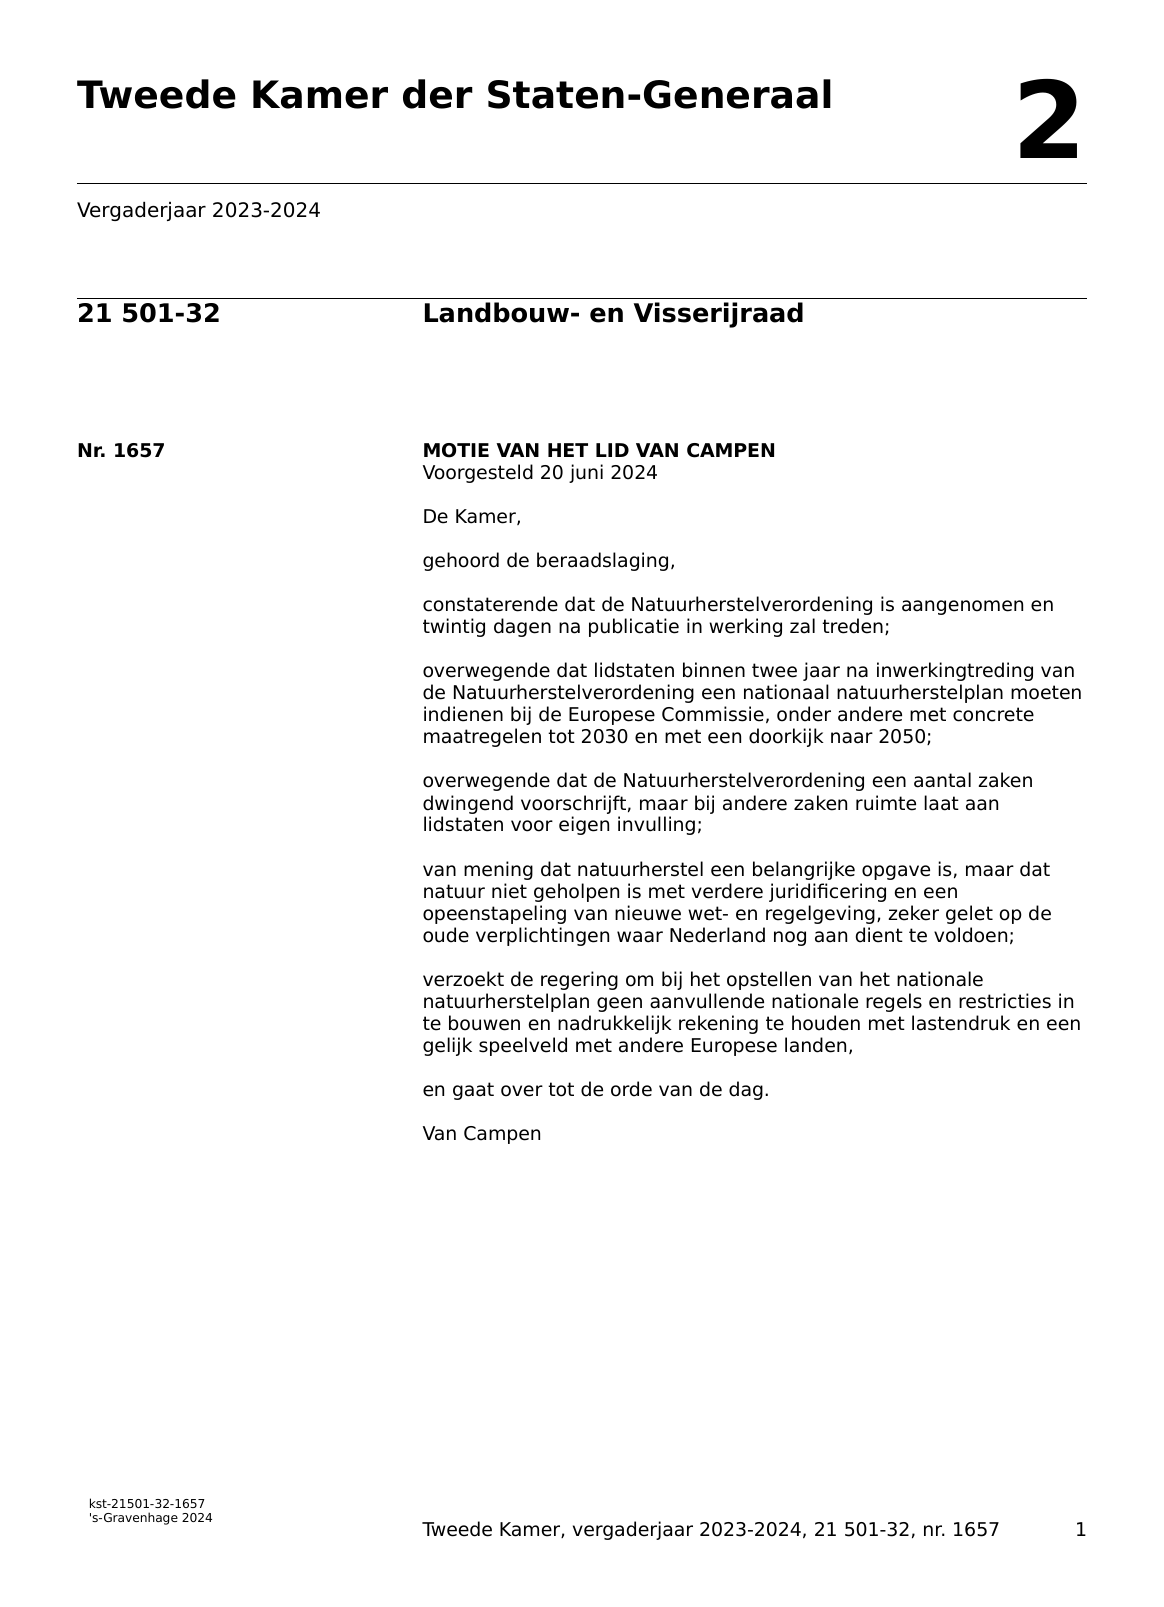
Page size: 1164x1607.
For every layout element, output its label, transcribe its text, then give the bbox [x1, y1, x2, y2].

text constaterende dat de Natuurherstelverordening is aangenomen en twintig dagen na publicatie in werking zal treden; [422, 594, 1087, 638]
text overwegende dat lidstaten binnen twee jaar na inwerkingtreding van de Natuurherstelverordening een nationaal natuurherstelplan moeten indienen bij de Europese Commissie, onder andere met concrete maatregelen tot 2030 en met een doorkijk naar 2050; [422, 660, 1087, 748]
text verzoekt de regering om bij het opstellen van het nationale natuurherstelplan geen aanvullende nationale regels en restricties in te bouwen en nadrukkelijk rekening te houden met lastendruk en een gelijk speelveld met andere Europese landen, [422, 969, 1087, 1057]
text gehoord de beraadslaging, [422, 550, 1087, 572]
table_cell Vergaderjaar 2023-2024 [77, 184, 1087, 298]
text en gaat over tot de orde van de dag. [422, 1079, 1087, 1101]
text kst-21501-32-1657 [88, 1497, 323, 1511]
text overwegende dat de Natuurherstelverordening een aantal zaken dwingend voorschrijft, maar bij andere zaken ruimte laat aan lidstaten voor eigen invulling; [422, 770, 1087, 836]
text van mening dat natuurherstel een belangrijke opgave is, maar dat natuur niet geholpen is met verdere juridificering en een opeenstapeling van nieuwe wet- en regelgeving, zeker gelet op de oude verplichtingen waar Nederland nog aan dient te voldoen; [422, 858, 1087, 946]
table_header Tweede Kamer der Staten-Generaal [77, 59, 886, 183]
text Van Campen [422, 1123, 1087, 1145]
text Voorgesteld 20 juni 2024 [422, 462, 1087, 484]
table_header 2 [886, 59, 1087, 183]
subtitle 21 501-32 Landbouw- en Visserijraad [77, 299, 1087, 329]
text De Kamer, [422, 506, 1087, 528]
subtitle Nr. 1657 MOTIE VAN HET LID VAN CAMPEN [77, 440, 1087, 462]
text 's-Gravenhage 2024 [88, 1511, 323, 1525]
